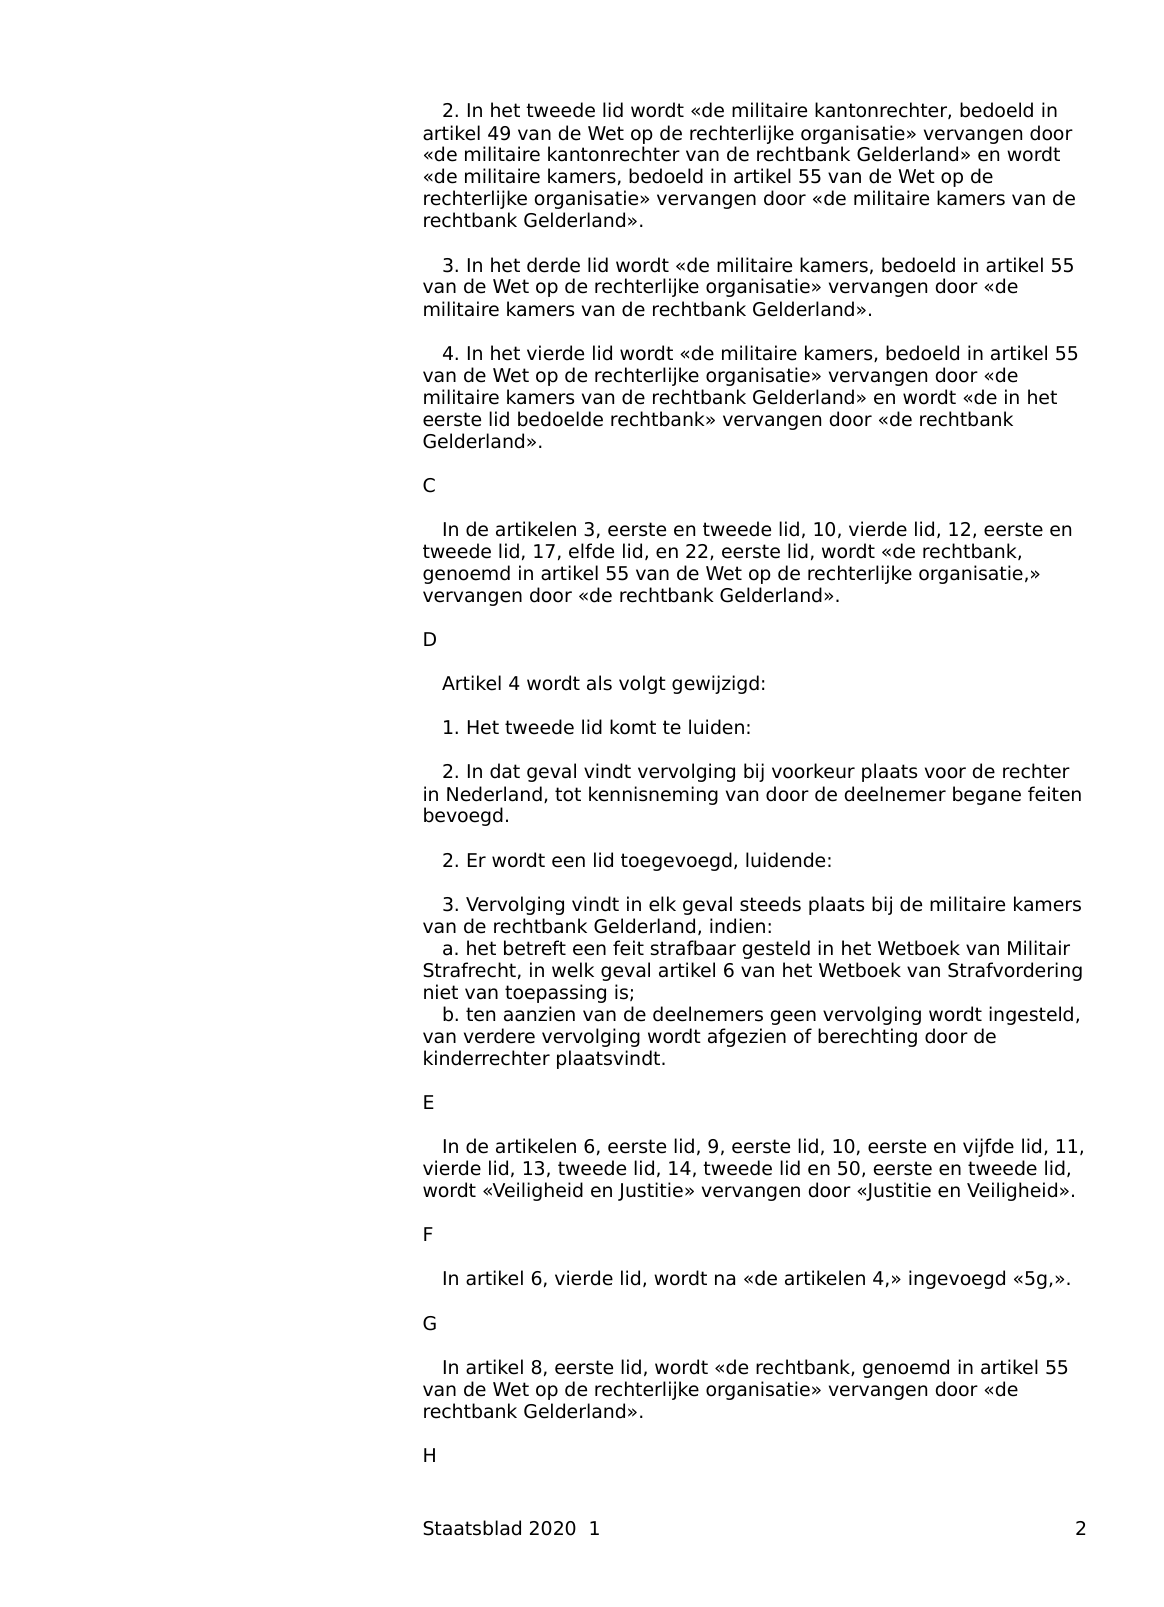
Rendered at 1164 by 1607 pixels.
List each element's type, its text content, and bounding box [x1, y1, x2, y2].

text F [422, 1224, 1087, 1246]
text In de artikelen 3, eerste en tweede lid, 10, vierde lid, 12, eerste en tweede lid, 17, elfde lid, en 22, eerste lid, wordt «de rechtbank, genoemd in artikel 55 van de Wet op de rechterlijke organisatie,» vervangen door «de rechtbank Gelderland». [422, 519, 1087, 607]
text 3. Vervolging vindt in elk geval steeds plaats bij de militaire kamers van de rechtbank Gelderland, indien: [422, 894, 1087, 938]
text In de artikelen 6, eerste lid, 9, eerste lid, 10, eerste en vijfde lid, 11, vierde lid, 13, tweede lid, 14, tweede lid en 50, eerste en tweede lid, wordt «Veiligheid en Justitie» vervangen door «Justitie en Veiligheid». [422, 1136, 1087, 1202]
text a. het betreft een feit strafbaar gesteld in het Wetboek van Militair Strafrecht, in welk geval artikel 6 van het Wetboek van Strafvordering niet van toepassing is; [422, 938, 1087, 1004]
text In artikel 8, eerste lid, wordt «de rechtbank, genoemd in artikel 55 van de Wet op de rechterlijke organisatie» vervangen door «de rechtbank Gelderland». [422, 1357, 1087, 1422]
text G [422, 1312, 1087, 1334]
text D [422, 629, 1087, 651]
text 4. In het vierde lid wordt «de militaire kamers, bedoeld in artikel 55 van de Wet op de rechterlijke organisatie» vervangen door «de militaire kamers van de rechtbank Gelderland» en wordt «de in het eerste lid bedoelde rechtbank» vervangen door «de rechtbank Gelderland». [422, 343, 1087, 452]
text 2. In dat geval vindt vervolging bij voorkeur plaats voor de rechter in Nederland, tot kennisneming van door de deelnemer begane feiten bevoegd. [422, 761, 1087, 827]
text 2. In het tweede lid wordt «de militaire kantonrechter, bedoeld in artikel 49 van de Wet op de rechterlijke organisatie» vervangen door «de militaire kantonrechter van de rechtbank Gelderland» en wordt «de militaire kamers, bedoeld in artikel 55 van de Wet op de rechterlijke organisatie» vervangen door «de militaire kamers van de rechtbank Gelderland». [422, 100, 1087, 232]
text C [422, 475, 1087, 497]
text 3. In het derde lid wordt «de militaire kamers, bedoeld in artikel 55 van de Wet op de rechterlijke organisatie» vervangen door «de militaire kamers van de rechtbank Gelderland». [422, 254, 1087, 320]
text E [422, 1092, 1087, 1114]
text b. ten aanzien van de deelnemers geen vervolging wordt ingesteld, van verdere vervolging wordt afgezien of berechting door de kinderrechter plaatsvindt. [422, 1004, 1087, 1069]
text H [422, 1445, 1087, 1467]
text 2. Er wordt een lid toegevoegd, luidende: [422, 849, 1087, 872]
text Artikel 4 wordt als volgt gewijzigd: [422, 673, 1087, 695]
text 1. Het tweede lid komt te luiden: [422, 717, 1087, 739]
text In artikel 6, vierde lid, wordt na «de artikelen 4,» ingevoegd «5g,». [422, 1268, 1087, 1290]
